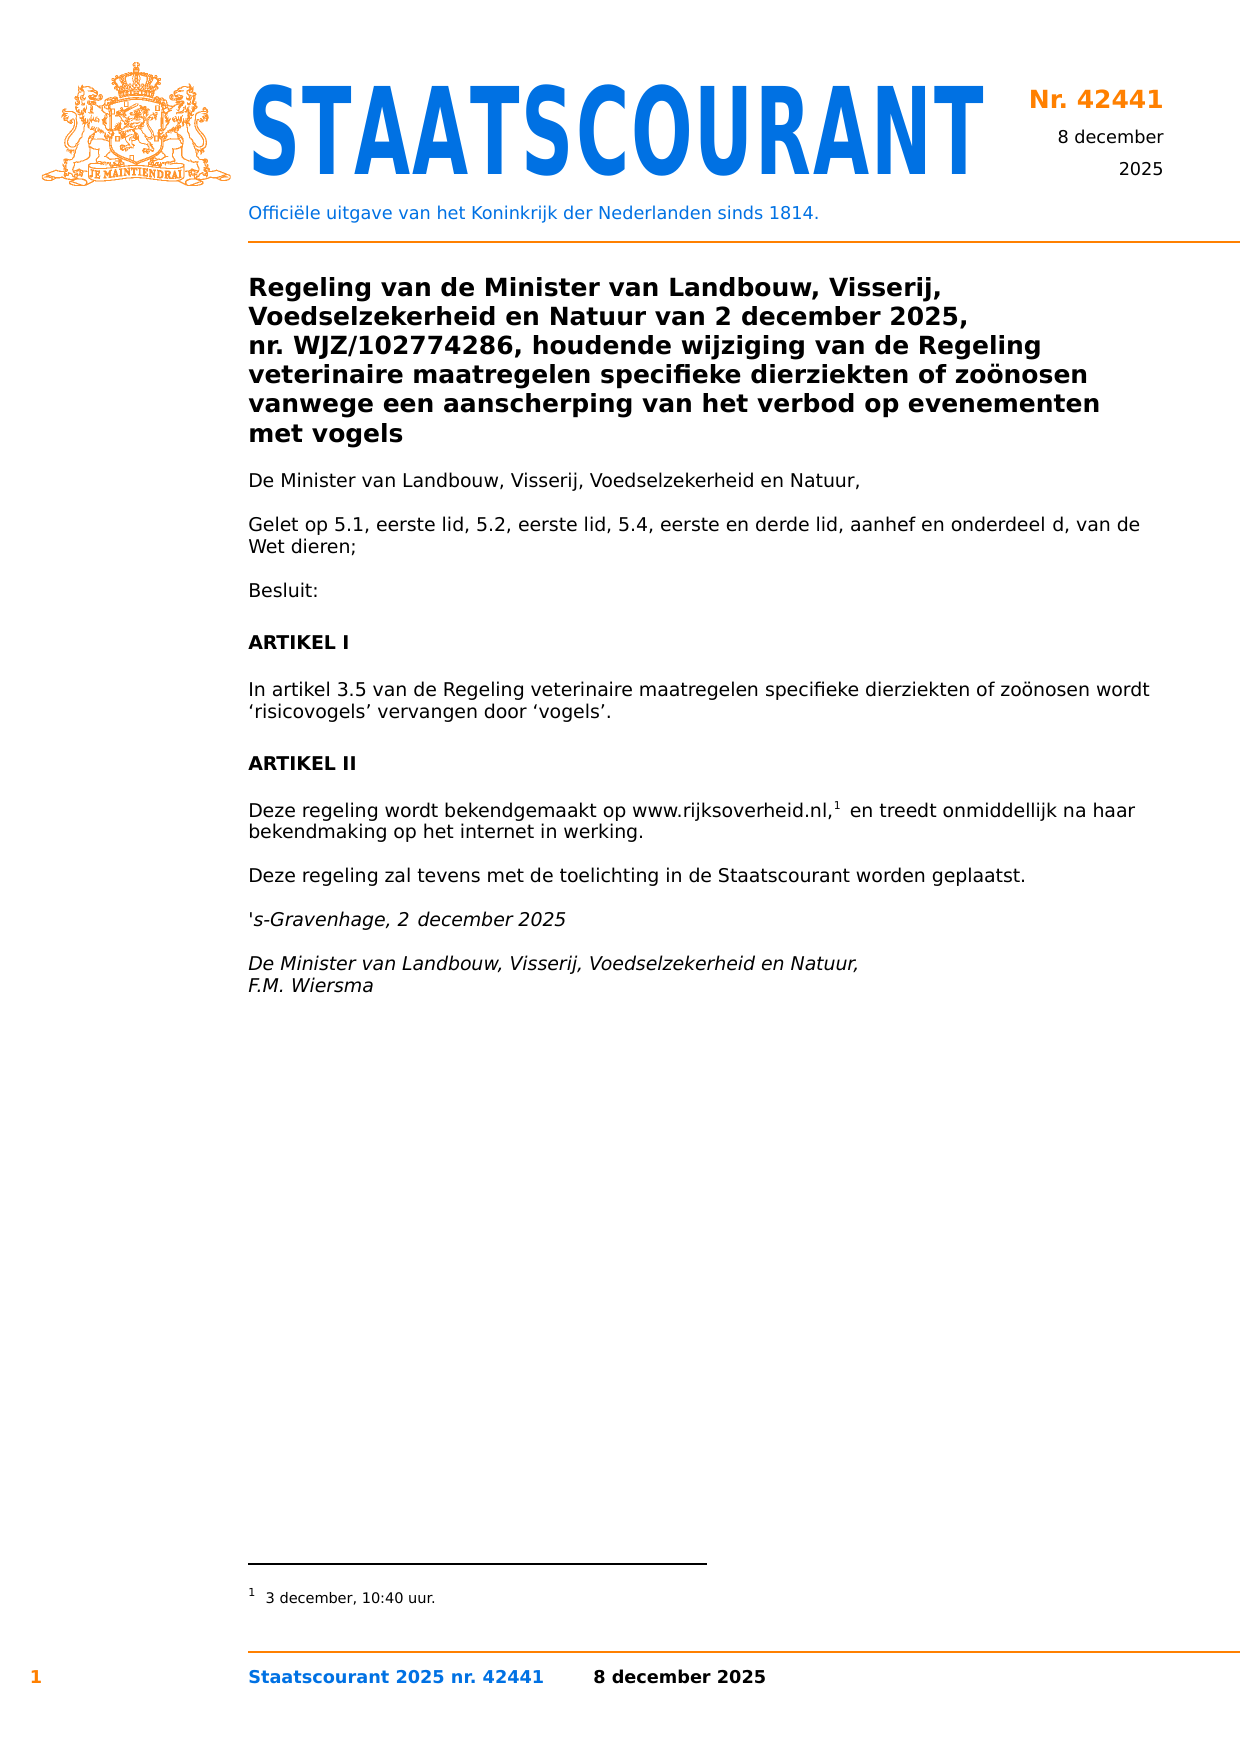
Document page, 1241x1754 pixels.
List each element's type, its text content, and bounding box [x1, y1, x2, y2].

subtitle ARTIKEL I [248, 632, 1163, 653]
table_header Nr. 42441 [998, 62, 1240, 121]
text Gelet op 5.1, eerste lid, 5.2, eerste lid, 5.4, eerste en derde lid, aanhef en onderdeel d, van de Wet dieren; [248, 514, 1163, 558]
table_cell 8 december [998, 121, 1240, 153]
table_cell Officiële uitgave van het Koninkrijk der Nederlanden sinds 1814. [248, 203, 1240, 241]
table_header [25, 62, 248, 241]
table_header STAATSCOURANT [248, 62, 998, 203]
text Deze regeling zal tevens met de toelichting in de Staatscourant worden geplaatst. [248, 865, 1163, 887]
table_cell 2025 [998, 153, 1240, 203]
text Besluit: [248, 579, 1163, 602]
subtitle Regeling van de Minister van Landbouw, Visserij, Voedselzekerheid en Natuur van 2 december 2025, nr. WJZ/102774286, houdende wijziging van de Regeling veterinaire maatregelen specifieke dierziekten of zoönosen vanwege een aanscherping van het verbod op evenementen met vogels [248, 273, 1163, 448]
text 's-Gravenhage, 2 december 2025 [248, 909, 1163, 931]
subtitle ARTIKEL II [248, 752, 1163, 774]
picture [41, 62, 231, 186]
text 3 december, 10:40 uur. [248, 1586, 1163, 1608]
text In artikel 3.5 van de Regeling veterinaire maatregelen specifieke dierziekten of zoönosen wordt ‘risicovogels’ vervangen door ‘vogels’. [248, 678, 1163, 722]
text Deze regeling wordt bekendgemaakt op www.rijksoverheid.nl, en treedt onmiddellijk na haar bekendmaking op het internet in werking. [248, 799, 1163, 843]
text De Minister van Landbouw, Visserij, Voedselzekerheid en Natuur, F.M. Wiersma [248, 953, 1163, 997]
text De Minister van Landbouw, Visserij, Voedselzekerheid en Natuur, [248, 470, 1163, 492]
